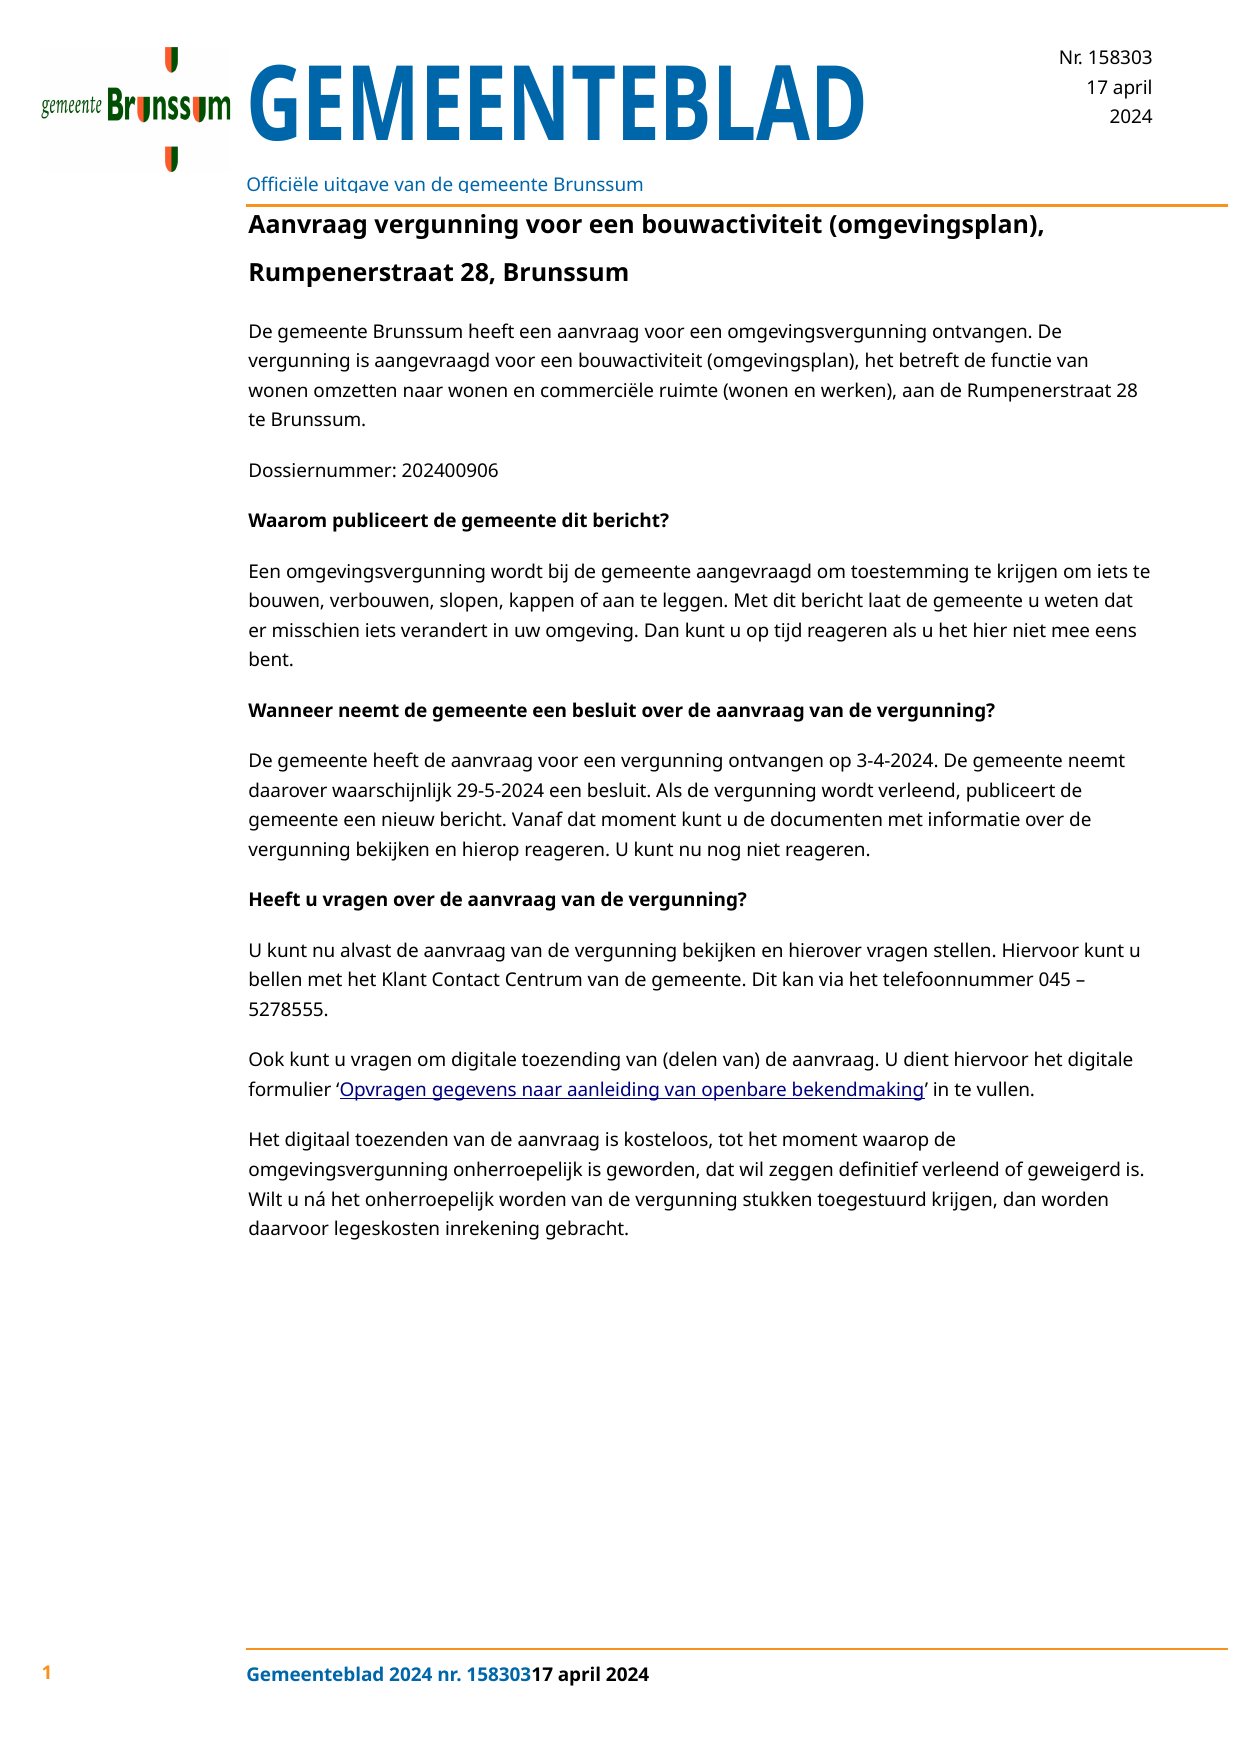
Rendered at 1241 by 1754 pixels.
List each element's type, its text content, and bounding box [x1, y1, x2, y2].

text Waarom publiceert de gemeente dit bericht? [248, 507, 1152, 533]
text Wanneer neemt de gemeente een besluit over de aanvraag van de vergunning? [248, 697, 1152, 723]
text De gemeente Brunssum heeft een aanvraag voor een omgevingsvergunning ontvangen. De vergunning is aangevraagd voor een bouwactiviteit (omgevingsplan), het betreft de functie van wonen omzetten naar wonen en commerciële ruimte (wonen en werken), aan de Rumpenerstraat 28 te Brunssum. [248, 318, 1152, 432]
text Ook kunt u vragen om digitale toezending van (delen van) de aanvraag. U dient hiervoor het digitale formulier ‘Opvragen gegevens naar aanleiding van openbare bekendmaking’ in te vullen. [248, 1047, 1152, 1102]
picture [41, 47, 231, 172]
text De gemeente heeft de aanvraag voor een vergunning ontvangen op 3-4-2024. De gemeente neemt daarover waarschijnlijk 29-5-2024 een besluit. Als de vergunning wordt verleend, publiceert de gemeente een nieuw bericht. Vanaf dat moment kunt u de documenten met informatie over de vergunning bekijken en hierop reageren. U kunt nu nog niet reageren. [248, 747, 1152, 862]
text Het digitaal toezenden van de aanvraag is kosteloos, tot het moment waarop de omgevingsvergunning onherroepelijk is geworden, dat wil zeggen definitief verleend of geweigerd is. Wilt u ná het onherroepelijk worden van de vergunning stukken toegestuurd krijgen, dan worden daarvoor legeskosten inrekening gebracht. [248, 1127, 1152, 1241]
text U kunt nu alvast de aanvraag van de vergunning bekijken en hierover vragen stellen. Hiervoor kunt u bellen met het Klant Contact Centrum van de gemeente. Dit kan via het telefoonnummer 045 – 5278555. [248, 937, 1152, 1022]
text Aanvraag vergunning voor een bouwactiviteit (omgevingsplan), Rumpenerstraat 28, Brunssum [248, 207, 1152, 288]
text Heeft u vragen over de aanvraag van de vergunning? [248, 887, 1152, 912]
text Dossiernummer: 202400906 [248, 457, 1152, 483]
text Een omgevingsvergunning wordt bij de gemeente aangevraagd om toestemming te krijgen om iets te bouwen, verbouwen, slopen, kappen of aan te leggen. Met dit bericht laat de gemeente u weten dat er misschien iets verandert in uw omgeving. Dan kunt u op tijd reageren als u het hier niet mee eens bent. [248, 558, 1152, 672]
